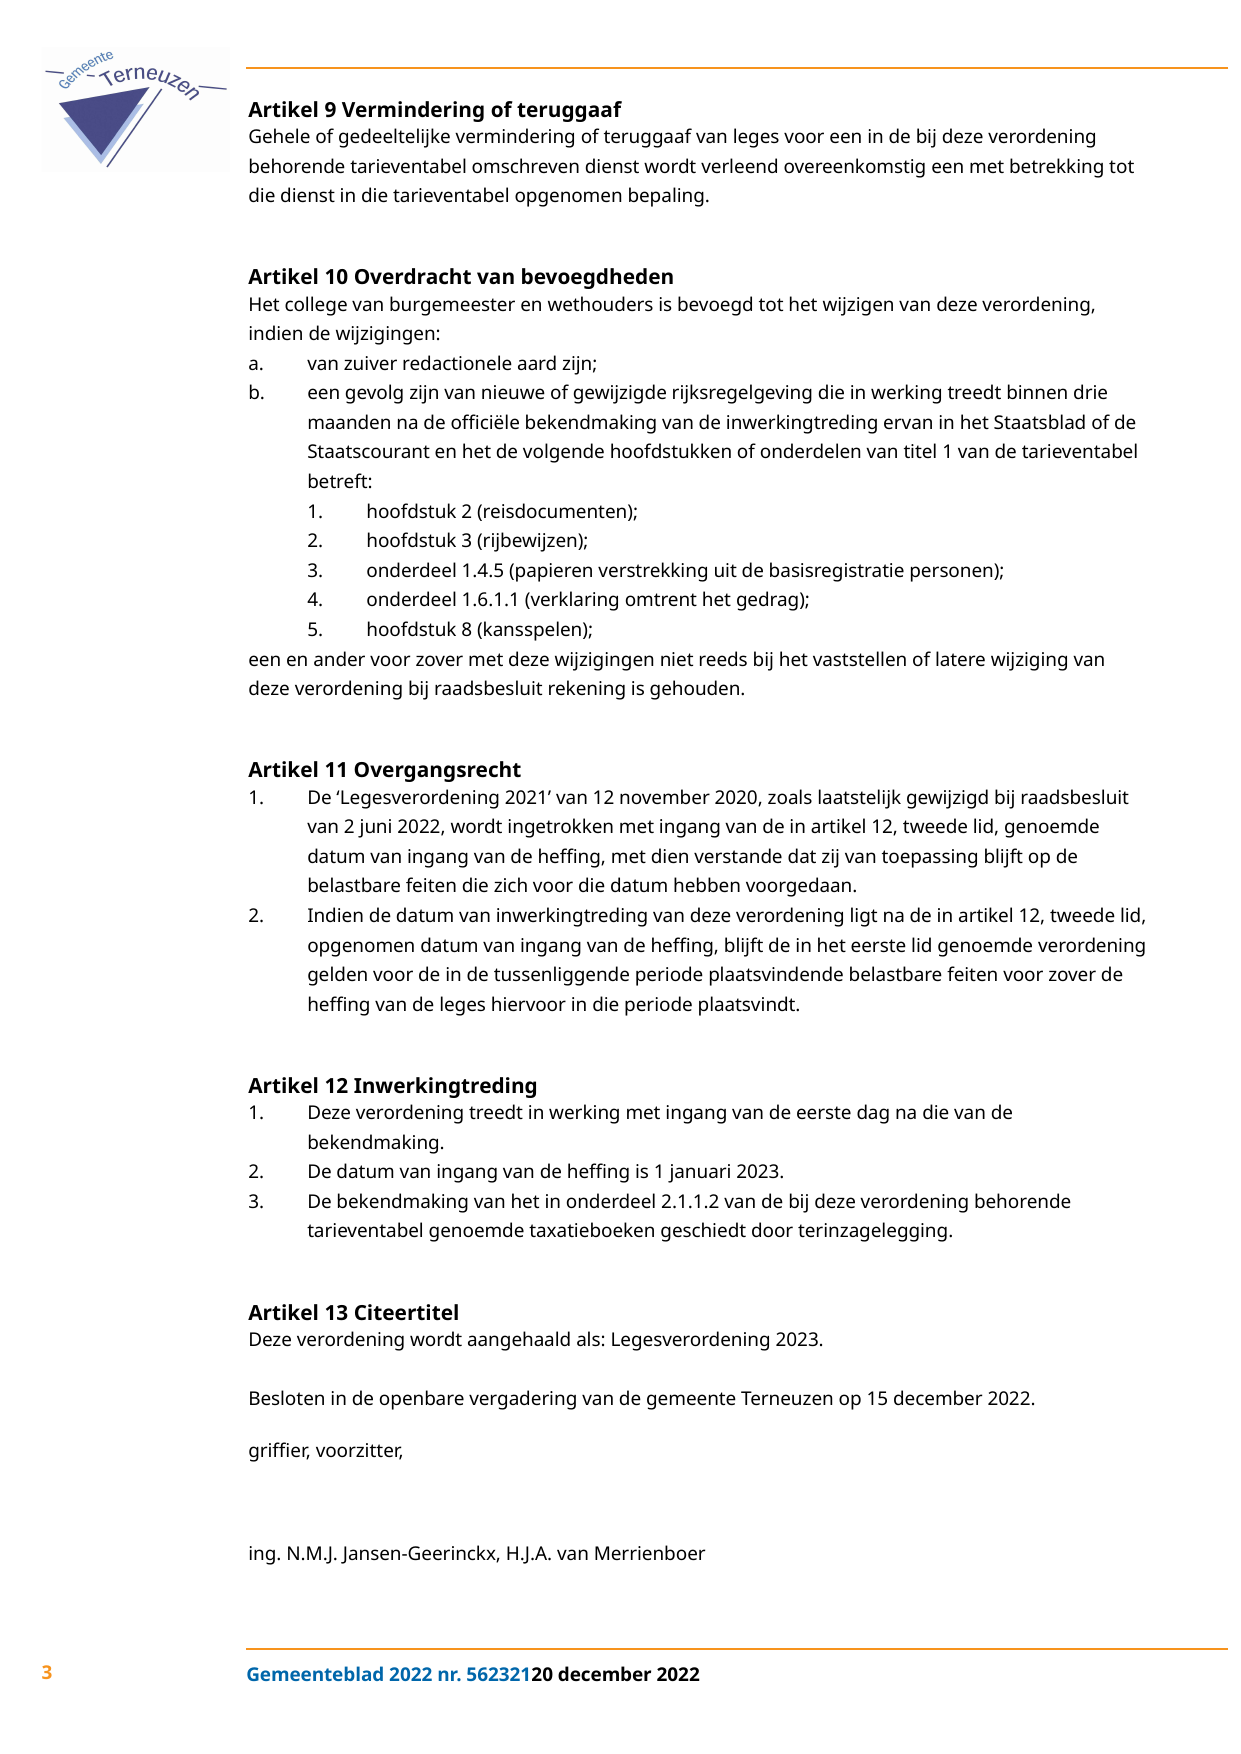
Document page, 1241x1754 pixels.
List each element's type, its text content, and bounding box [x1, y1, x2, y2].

list van zuiver redactionele aard zijn; [248, 350, 1152, 376]
text Artikel 13 Citeertitel [248, 1298, 1152, 1326]
text griffier, voorzitter, [248, 1437, 1152, 1462]
list De bekendmaking van het in onderdeel 2.1.1.2 van de bij deze verordening behorende tarieventabel genoemde taxatieboeken geschiedt door terinzagelegging. [248, 1188, 1152, 1243]
text Artikel 10 Overdracht van bevoegdheden [248, 262, 1152, 291]
list hoofdstuk 8 (kansspelen); [307, 616, 1152, 642]
list onderdeel 1.6.1.1 (verklaring omtrent het gedrag); [307, 587, 1152, 612]
list hoofdstuk 3 (rijbewijzen); [307, 527, 1152, 553]
text een en ander voor zover met deze wijzigingen niet reeds bij het vaststellen of latere wijziging van deze verordening bij raadsbesluit rekening is gehouden. [248, 646, 1152, 701]
text Artikel 12 Inwerkingtreding [248, 1071, 1152, 1099]
list hoofdstuk 2 (reisdocumenten); [307, 498, 1152, 524]
list onderdeel 1.4.5 (papieren verstrekking uit de basisregistratie personen); [307, 557, 1152, 583]
text Artikel 11 Overgangsrecht [248, 755, 1152, 784]
text Gehele of gedeeltelijke vermindering of teruggaaf van leges voor een in de bij deze verordening behorende tarieventabel omschreven dienst wordt verleend overeenkomstig een met betrekking tot die dienst in die tarieventabel opgenomen bepaling. [248, 123, 1152, 208]
list Deze verordening treedt in werking met ingang van de eerste dag na die van de bekendmaking. [248, 1099, 1152, 1155]
list een gevolg zijn van nieuwe of gewijzigde rijksregelgeving die in werking treedt binnen drie maanden na de officiële bekendmaking van de inwerkingtreding ervan in het Staatsblad of de Staatscourant en het de volgende hoofdstukken of onderdelen van titel 1 van de tarieventabel betreft: [248, 379, 1152, 494]
text Besloten in de openbare vergadering van de gemeente Terneuzen op 15 december 2022. [248, 1385, 1152, 1411]
list De datum van ingang van de heffing is 1 januari 2023. [248, 1158, 1152, 1184]
text ing. N.M.J. Jansen-Geerinckx, H.J.A. van Merrienboer [248, 1540, 1152, 1565]
text Artikel 9 Vermindering of teruggaaf [248, 95, 1152, 123]
picture [41, 47, 231, 172]
list De ‘Legesverordening 2021’ van 12 november 2020, zoals laatstelijk gewijzigd bij raadsbesluit van 2 juni 2022, wordt ingetrokken met ingang van de in artikel 12, tweede lid, genoemde datum van ingang van de heffing, met dien verstande dat zij van toepassing blijft op de belastbare feiten die zich voor die datum hebben voorgedaan. [248, 784, 1152, 898]
text Deze verordening wordt aangehaald als: Legesverordening 2023. [248, 1326, 1152, 1352]
text Het college van burgemeester en wethouders is bevoegd tot het wijzigen van deze verordening, indien de wijzigingen: [248, 291, 1152, 346]
list Indien de datum van inwerkingtreding van deze verordening ligt na de in artikel 12, tweede lid, opgenomen datum van ingang van de heffing, blijft de in het eerste lid genoemde verordening gelden voor de in de tussenliggende periode plaatsvindende belastbare feiten voor zover de heffing van de leges hiervoor in die periode plaatsvindt. [248, 902, 1152, 1017]
